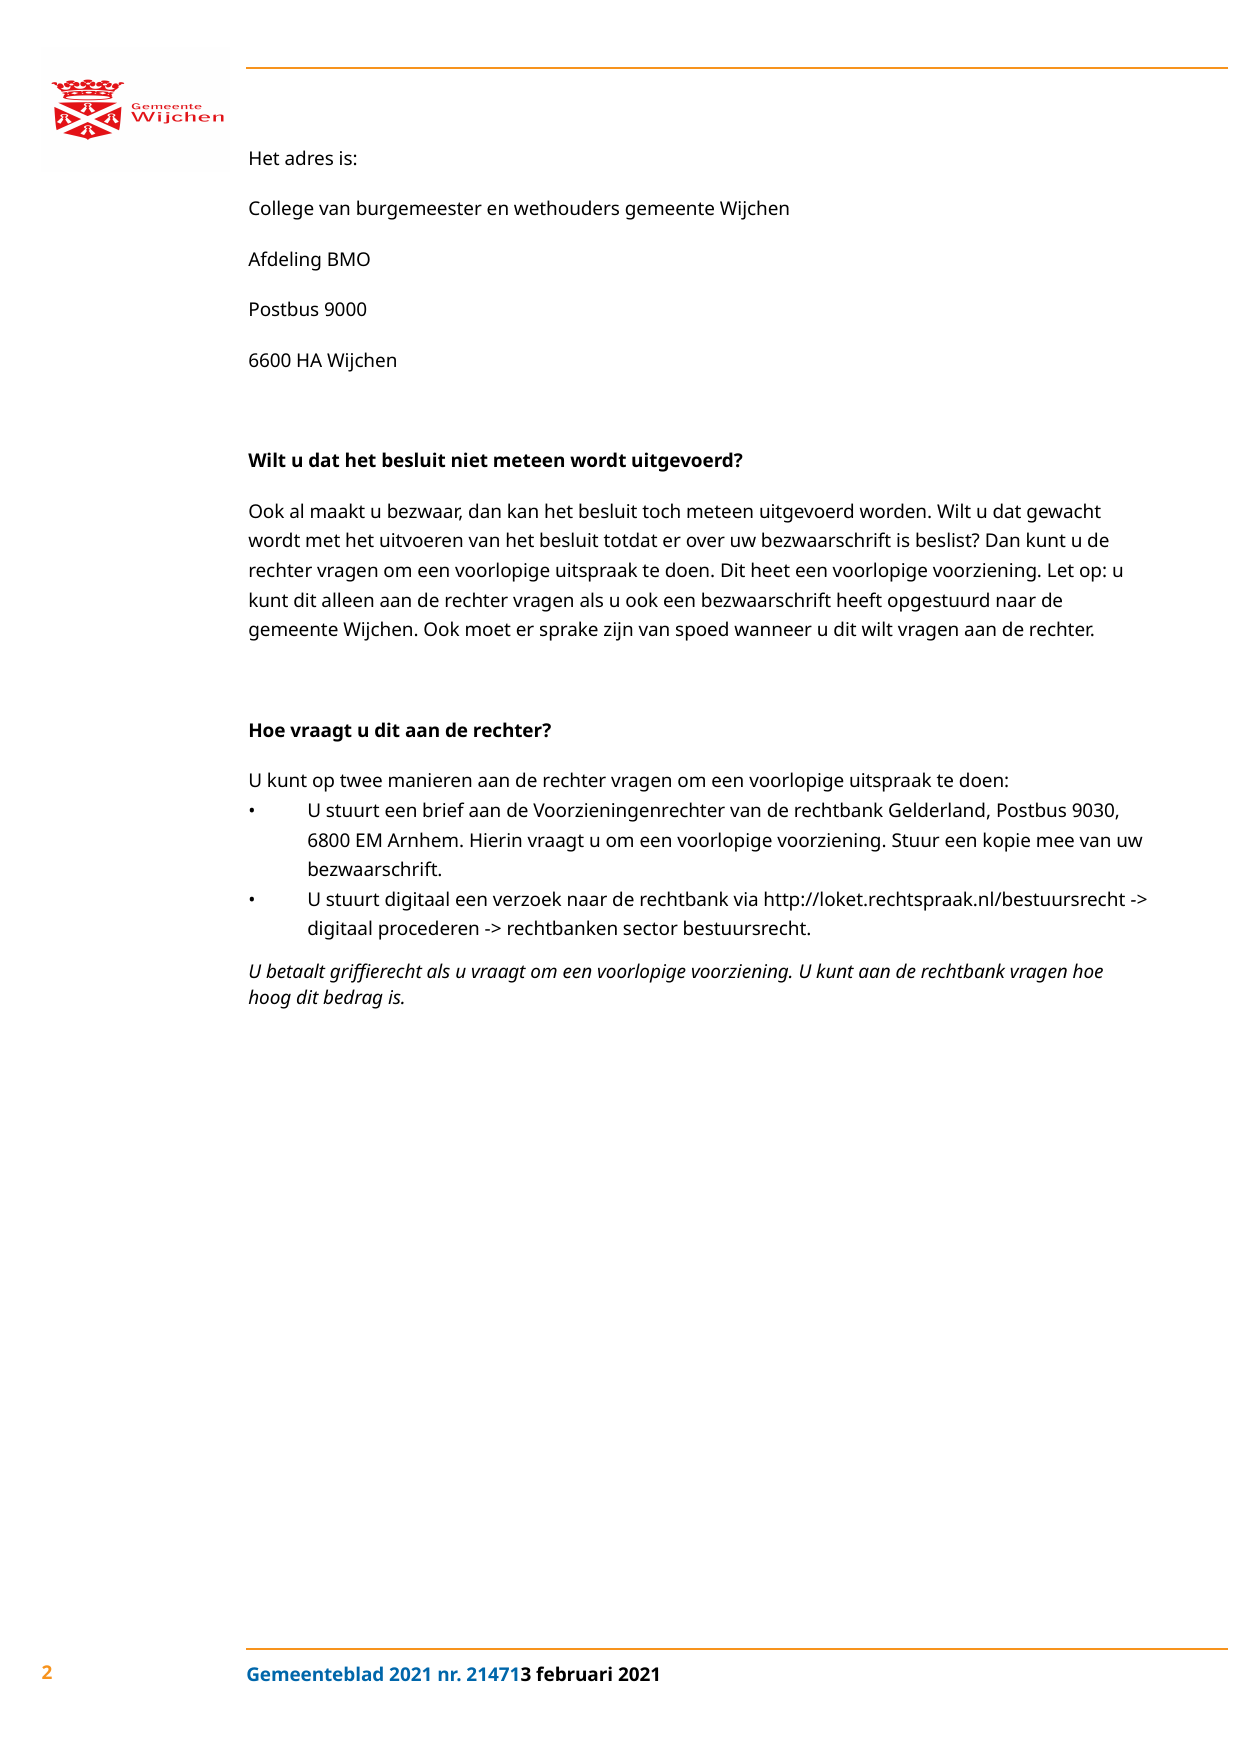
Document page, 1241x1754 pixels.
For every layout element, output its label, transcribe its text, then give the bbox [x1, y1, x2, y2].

list U stuurt digitaal een verzoek naar de rechtbank via http://loket.rechtspraak.nl/bestuursrecht -> digitaal procederen -> rechtbanken sector bestuursrecht. [248, 886, 1152, 941]
text U kunt op twee manieren aan de rechter vragen om een voorlopige uitspraak te doen: [248, 768, 1152, 793]
text Wilt u dat het besluit niet meteen wordt uitgevoerd? [248, 448, 1152, 473]
text Het adres is: [248, 145, 1152, 171]
text Hoe vraagt u dit aan de rechter? [248, 717, 1152, 743]
text 6600 HA Wijchen [248, 347, 1152, 373]
list U stuurt een brief aan de Voorzieningenrechter van de rechtbank Gelderland, Postbus 9030, 6800 EM Arnhem. Hierin vraagt u om een voorlopige voorziening. Stuur een kopie mee van uw bezwaarschrift. [248, 797, 1152, 882]
text College van burgemeester en wethouders gemeente Wijchen [248, 196, 1152, 221]
text Ook al maakt u bezwaar, dan kan het besluit toch meteen uitgevoerd worden. Wilt u dat gewacht wordt met het uitvoeren van het besluit totdat er over uw bezwaarschrift is beslist? Dan kunt u de rechter vragen om een voorlopige uitspraak te doen. Dit heet een voorlopige voorziening. Let op: u kunt dit alleen aan de rechter vragen als u ook een bezwaarschrift heeft opgestuurd naar de gemeente Wijchen. Ook moet er sprake zijn van spoed wanneer u dit wilt vragen aan de rechter. [248, 498, 1152, 642]
text Postbus 9000 [248, 296, 1152, 322]
picture [41, 47, 231, 172]
text U betaalt griffierecht als u vraagt om een voorlopige voorziening. U kunt aan de rechtbank vragen hoe hoog dit bedrag is. [248, 959, 1152, 1010]
text Afdeling BMO [248, 246, 1152, 272]
